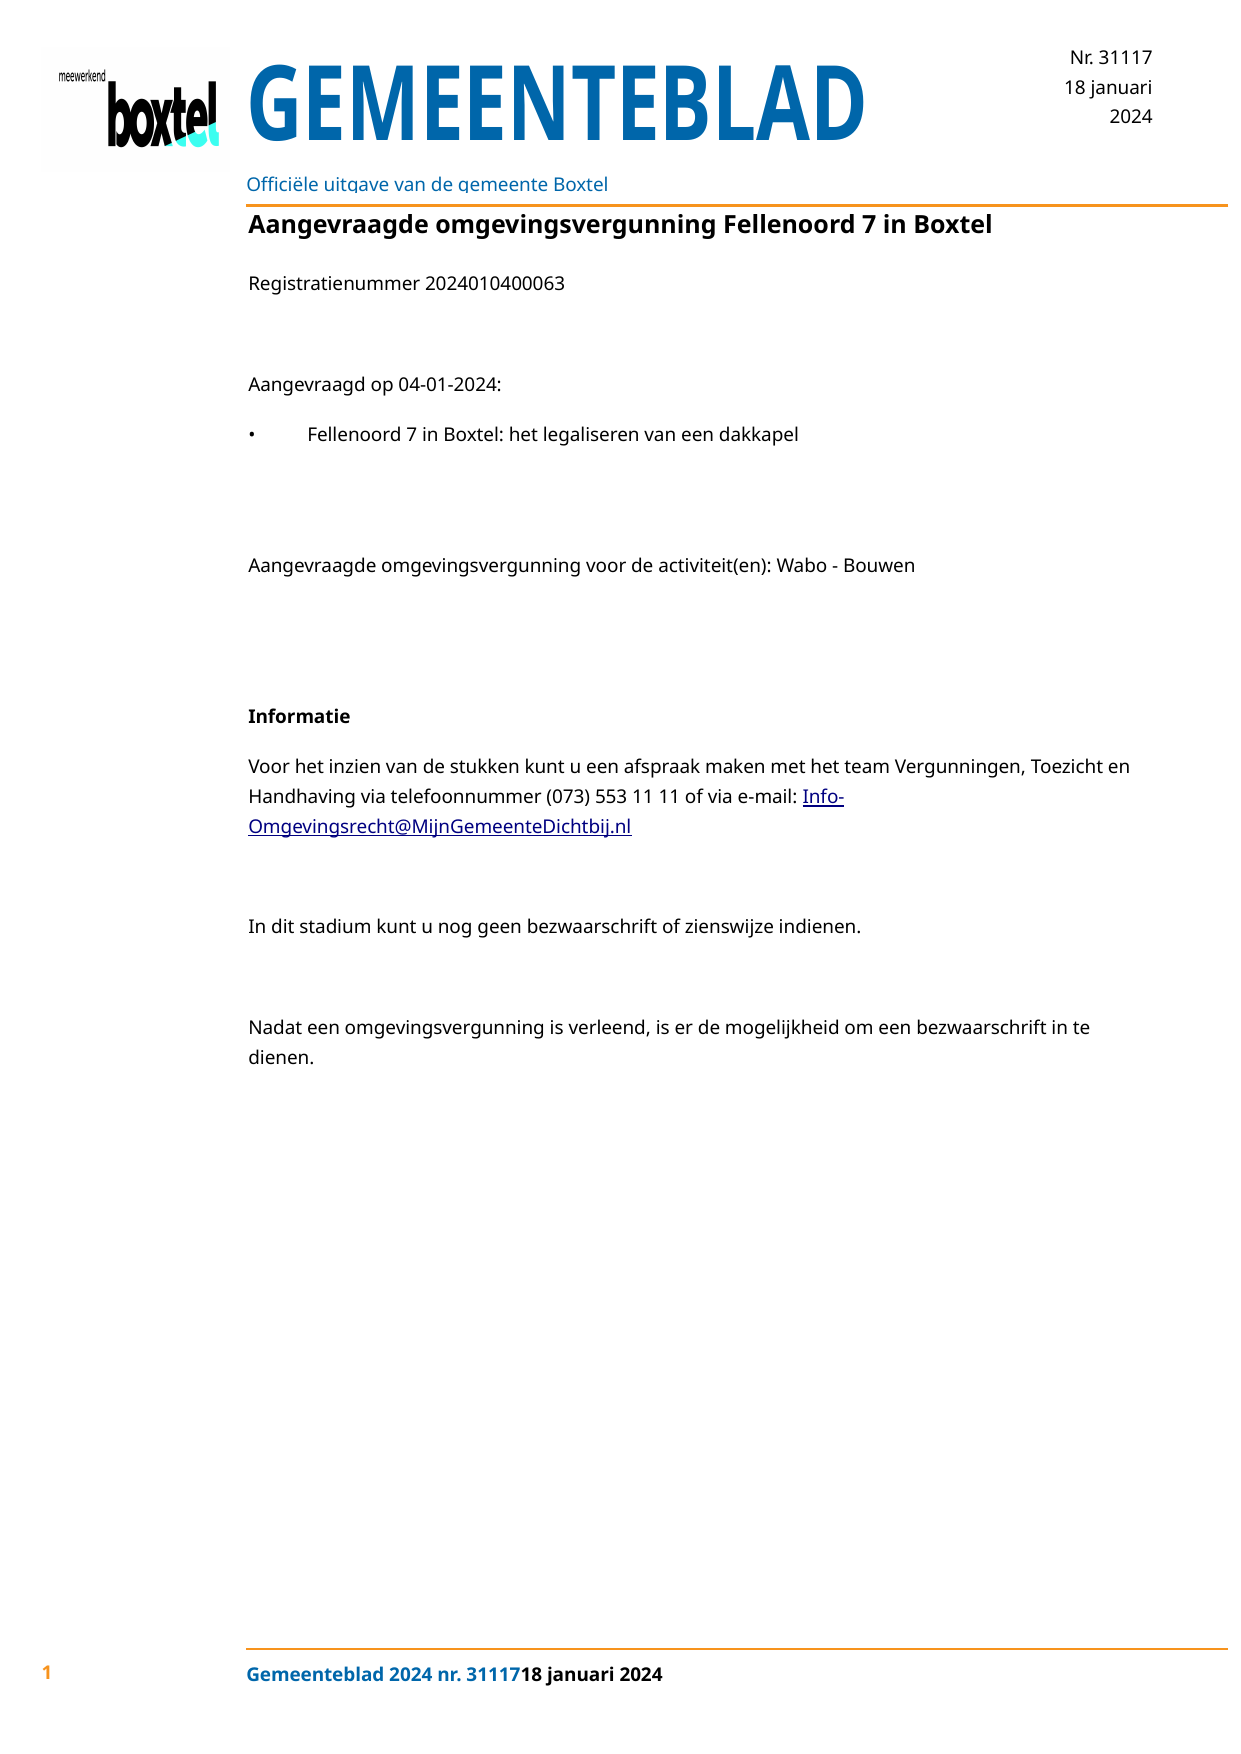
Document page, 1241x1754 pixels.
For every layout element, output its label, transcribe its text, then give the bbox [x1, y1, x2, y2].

text Aangevraagde omgevingsvergunning voor de activiteit(en): Wabo - Bouwen [248, 552, 1152, 578]
text In dit stadium kunt u nog geen bezwaarschrift of zienswijze indienen. [248, 914, 1152, 939]
picture [41, 47, 231, 172]
text Aangevraagde omgevingsvergunning Fellenoord 7 in Boxtel [248, 207, 1152, 241]
text Informatie [248, 703, 1152, 729]
text Registratienummer 2024010400063 [248, 270, 1152, 296]
text Aangevraagd op 04-01-2024: [248, 371, 1152, 397]
list Fellenoord 7 in Boxtel: het legaliseren van een dakkapel [248, 422, 1152, 447]
text Nadat een omgevingsvergunning is verleend, is er de mogelijkheid om een bezwaarschrift in te dienen. [248, 1014, 1152, 1070]
text Voor het inzien van de stukken kunt u een afspraak maken met het team Vergunningen, Toezicht en Handhaving via telefoonnummer (073) 553 11 11 of via e-mail: Info-Omgevingsrecht@MijnGemeenteDichtbij.nl [248, 754, 1152, 838]
